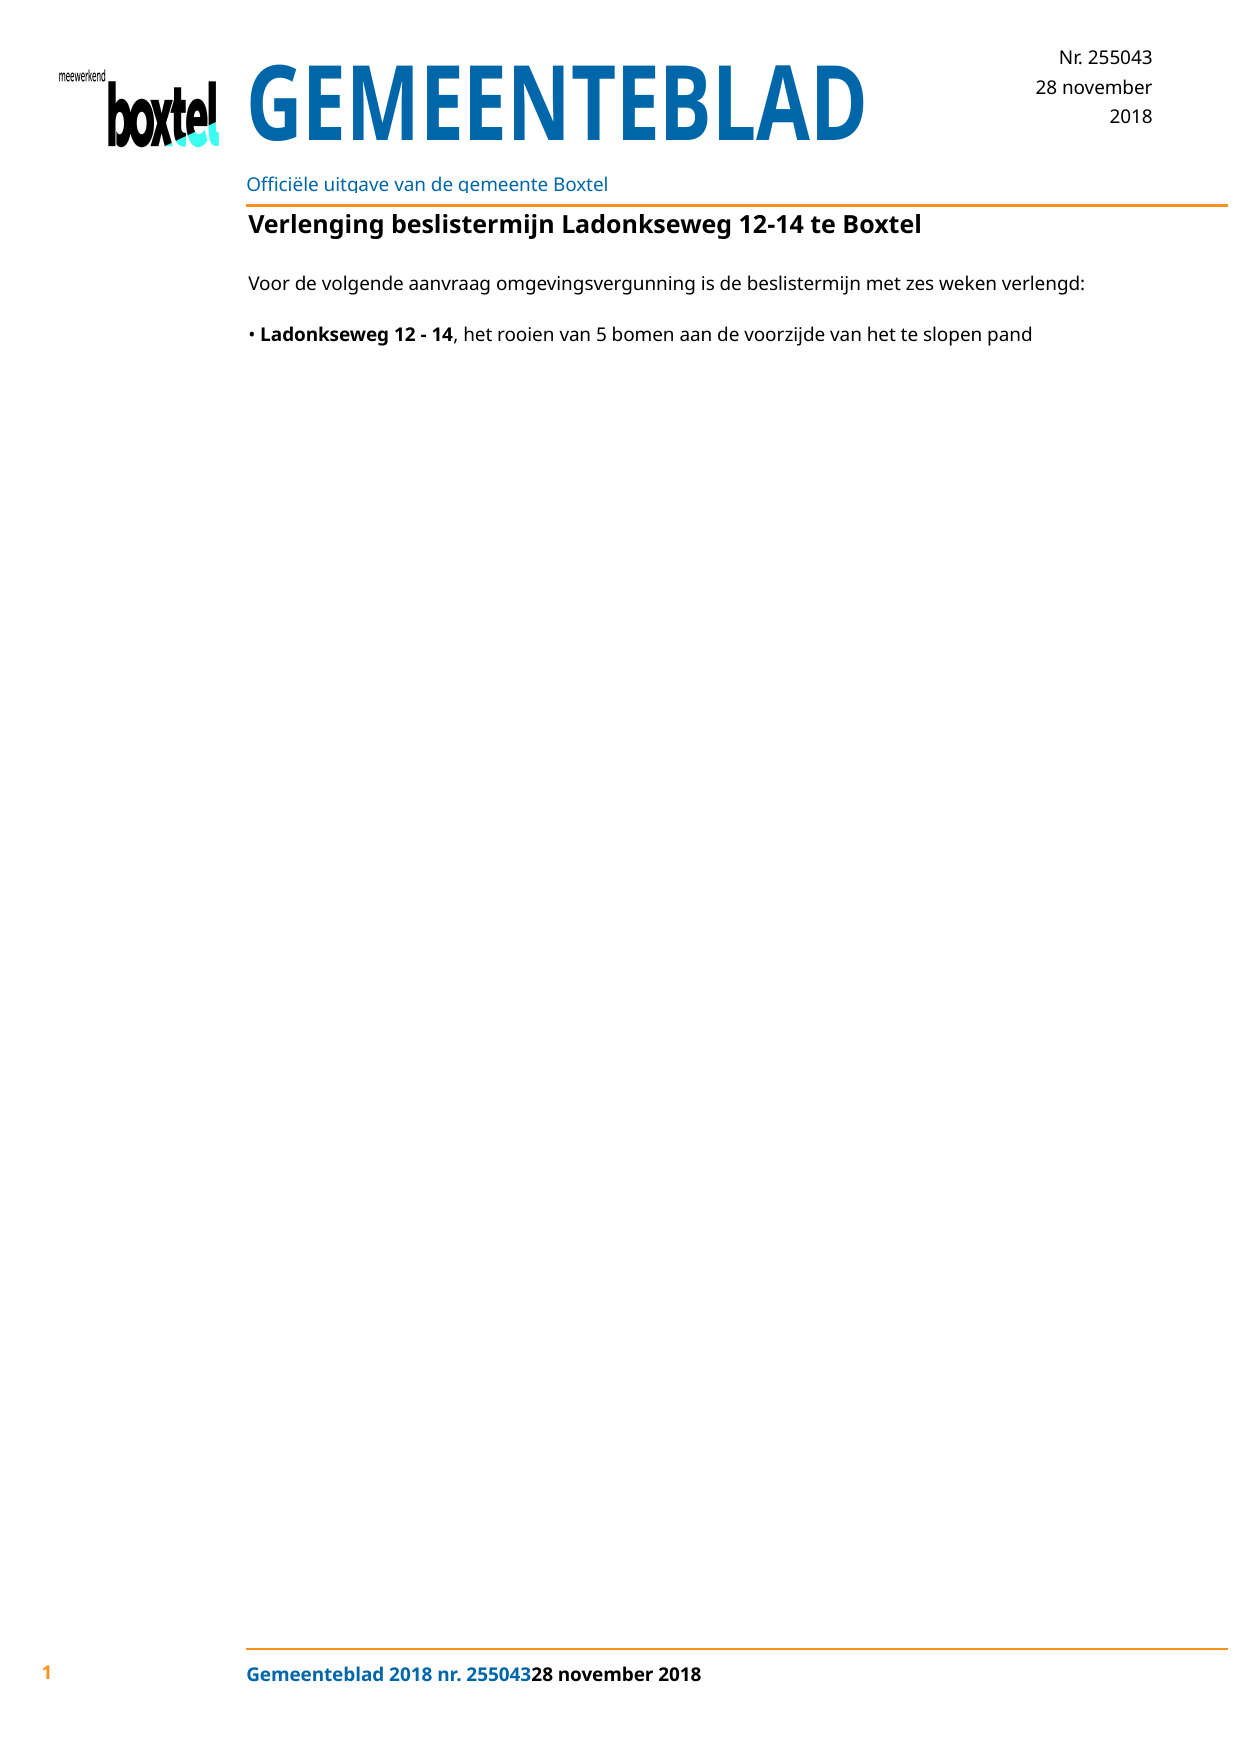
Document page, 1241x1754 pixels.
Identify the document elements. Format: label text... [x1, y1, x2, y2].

text Voor de volgende aanvraag omgevingsvergunning is de beslistermijn met zes weken verlengd: [248, 270, 1152, 296]
text Verlenging beslistermijn Ladonkseweg 12-14 te Boxtel [248, 207, 1152, 241]
picture [41, 47, 231, 172]
text • Ladonkseweg 12 - 14, het rooien van 5 bomen aan de voorzijde van het te slopen pand [248, 321, 1152, 346]
